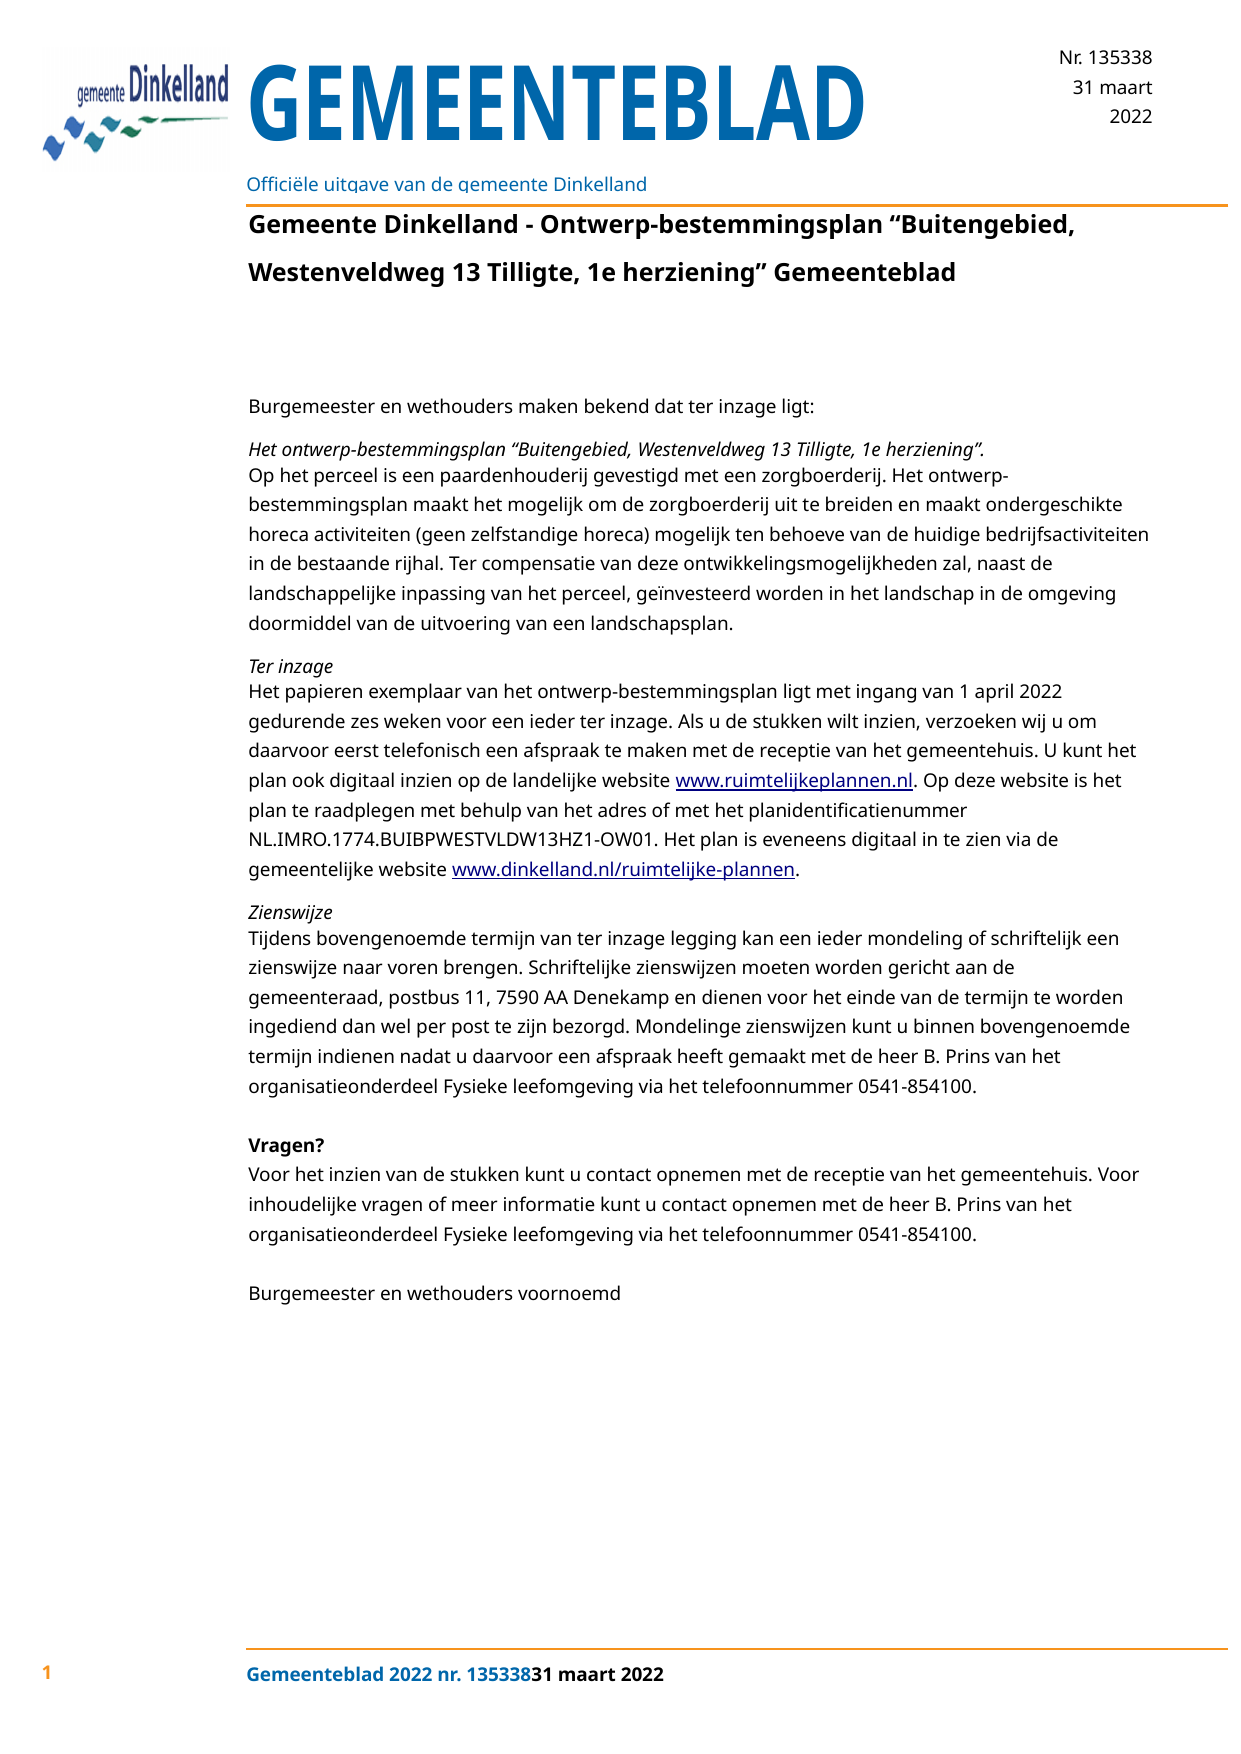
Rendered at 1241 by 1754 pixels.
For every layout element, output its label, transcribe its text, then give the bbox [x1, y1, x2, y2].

picture [41, 47, 231, 172]
text Burgemeester en wethouders voornoemd [248, 1280, 1152, 1306]
text Het papieren exemplaar van het ontwerp-bestemmingsplan ligt met ingang van 1 april 2022 gedurende zes weken voor een ieder ter inzage. Als u de stukken wilt inzien, verzoeken wij u om daarvoor eerst telefonisch een afspraak te maken met de receptie van het gemeentehuis. U kunt het plan ook digitaal inzien op de landelijke website www.ruimtelijkeplannen.nl. Op deze website is het plan te raadplegen met behulp van het adres of met het planidentificatienummer NL.IMRO.1774.BUIBPWESTVLDW13HZ1-OW01. Het plan is eveneens digitaal in te zien via de gemeentelijke website www.dinkelland.nl/ruimtelijke-plannen. [248, 678, 1152, 882]
text Vragen? [248, 1132, 1152, 1158]
text Op het perceel is een paardenhouderij gevestigd met een zorgboerderij. Het ontwerp-bestemmingsplan maakt het mogelijk om de zorgboerderij uit te breiden en maakt ondergeschikte horeca activiteiten (geen zelfstandige horeca) mogelijk ten behoeve van de huidige bedrijfsactiviteiten in de bestaande rijhal. Ter compensatie van deze ontwikkelingsmogelijkheden zal, naast de landschappelijke inpassing van het perceel, geïnvesteerd worden in het landschap in de omgeving doormiddel van de uitvoering van een landschapsplan. [248, 462, 1152, 635]
text Ter inzage [248, 653, 1152, 678]
text Gemeente Dinkelland - Ontwerp-bestemmingsplan “Buitengebied, Westenveldweg 13 Tilligte, 1e herziening” Gemeenteblad [248, 207, 1152, 288]
text Zienswijze [248, 899, 1152, 925]
text Voor het inzien van de stukken kunt u contact opnemen met de receptie van het gemeentehuis. Voor inhoudelijke vragen of meer informatie kunt u contact opnemen met de heer B. Prins van het organisatieonderdeel Fysieke leefomgeving via het telefoonnummer 0541-854100. [248, 1162, 1152, 1246]
text Het ontwerp-bestemmingsplan “Buitengebied, Westenveldweg 13 Tilligte, 1e herziening”. [248, 436, 1152, 462]
text Burgemeester en wethouders maken bekend dat ter inzage ligt: [248, 393, 1152, 419]
text Tijdens bovengenoemde termijn van ter inzage legging kan een ieder mondeling of schriftelijk een zienswijze naar voren brengen. Schriftelijke zienswijzen moeten worden gericht aan de gemeenteraad, postbus 11, 7590 AA Denekamp en dienen voor het einde van de termijn te worden ingediend dan wel per post te zijn bezorgd. Mondelinge zienswijzen kunt u binnen bovengenoemde termijn indienen nadat u daarvoor een afspraak heeft gemaakt met de heer B. Prins van het organisatieonderdeel Fysieke leefomgeving via het telefoonnummer 0541-854100. [248, 925, 1152, 1098]
